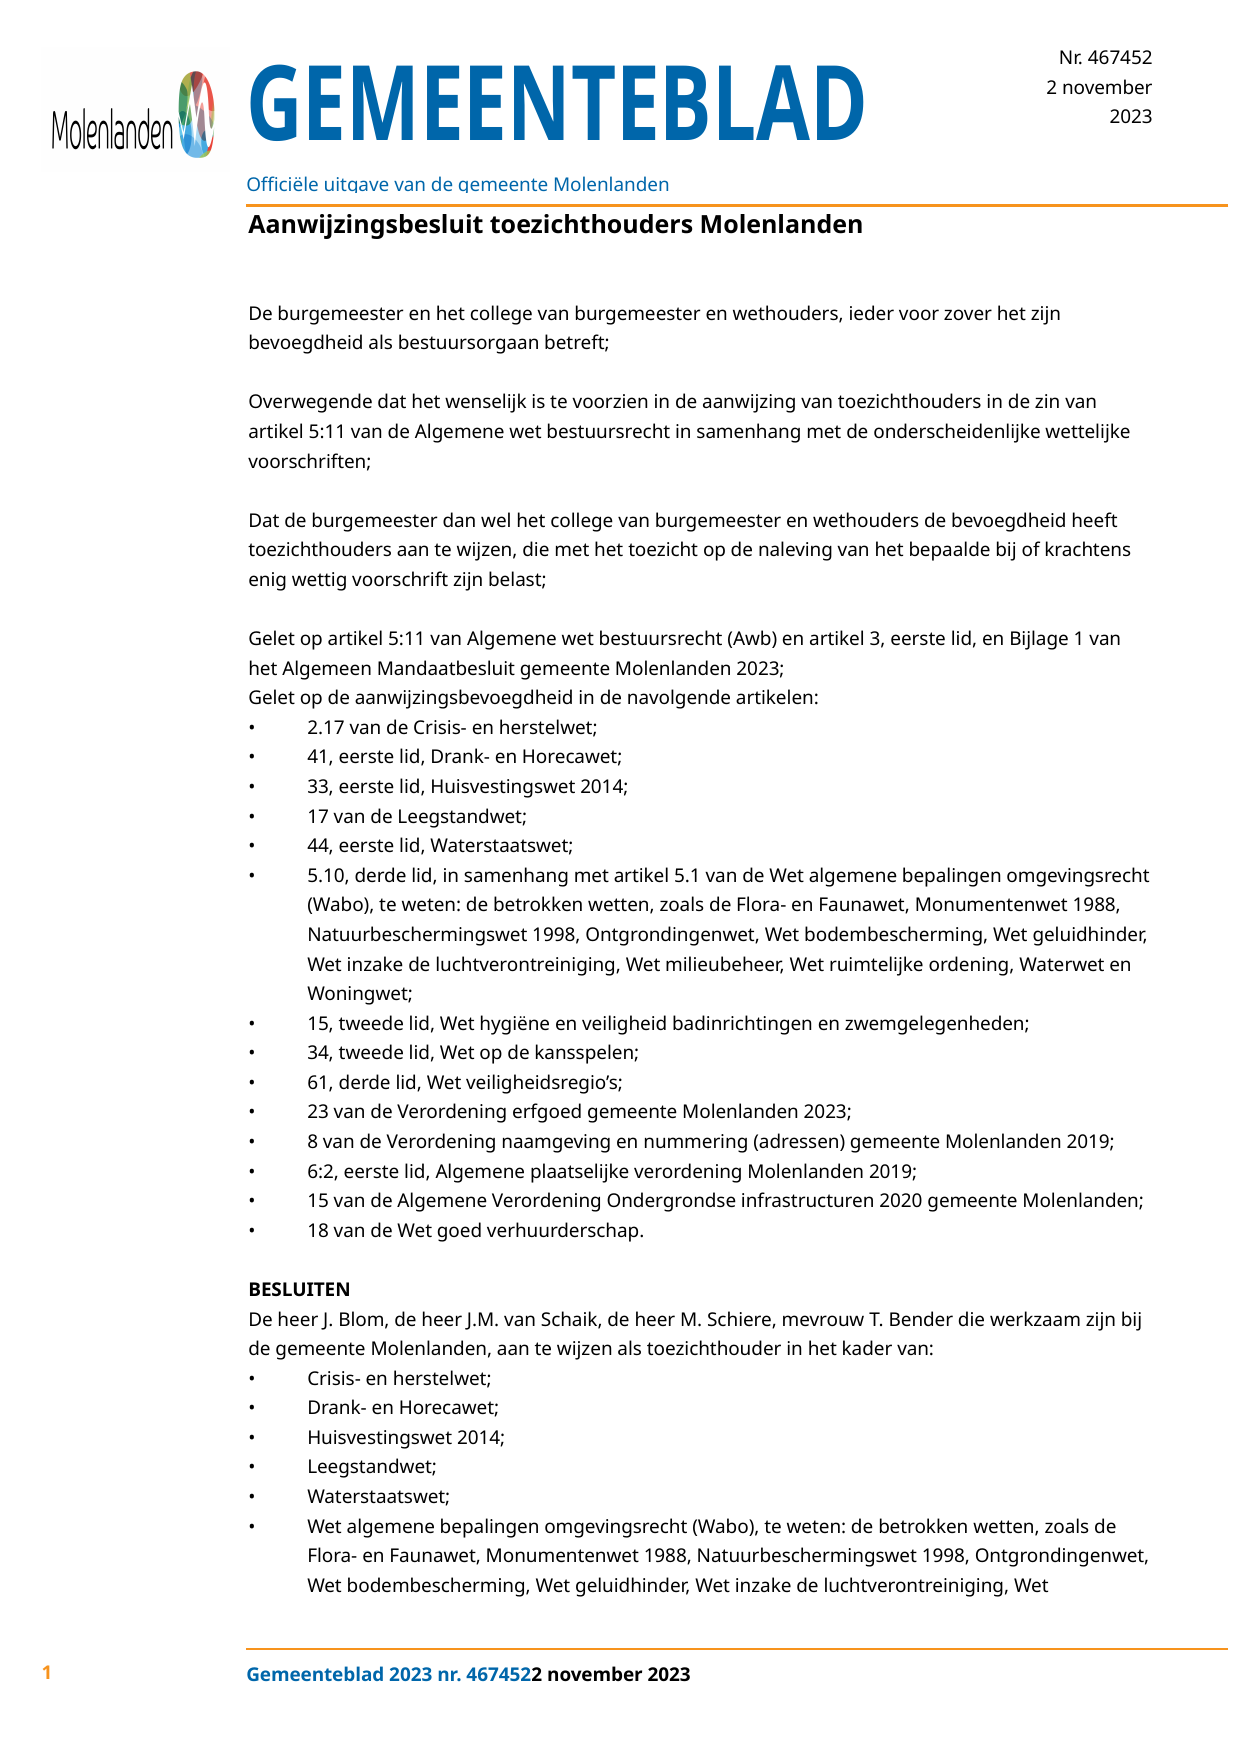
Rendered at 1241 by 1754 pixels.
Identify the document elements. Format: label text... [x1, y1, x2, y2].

list Drank- en Horecawet; [248, 1394, 1152, 1420]
list 8 van de Verordening naamgeving en nummering (adressen) gemeente Molenlanden 2019; [248, 1128, 1152, 1154]
text Dat de burgemeester dan wel het college van burgemeester en wethouders de bevoegdheid heeft toezichthouders aan te wijzen, die met het toezicht op de naleving van het bepaalde bij of krachtens enig wettig voorschrift zijn belast; [248, 507, 1152, 592]
list 23 van de Verordening erfgoed gemeente Molenlanden 2023; [248, 1099, 1152, 1124]
list Crisis- en herstelwet; [248, 1365, 1152, 1391]
list 15 van de Algemene Verordening Ondergrondse infrastructuren 2020 gemeente Molenlanden; [248, 1187, 1152, 1213]
text Aanwijzingsbesluit toezichthouders Molenlanden [248, 207, 1152, 241]
list 15, tweede lid, Wet hygiëne en veiligheid badinrichtingen en zwemgelegenheden; [248, 1010, 1152, 1036]
text De burgemeester en het college van burgemeester en wethouders, ieder voor zover het zijn bevoegdheid als bestuursorgaan betreft; [248, 300, 1152, 355]
list Waterstaatswet; [248, 1483, 1152, 1509]
list 41, eerste lid, Drank- en Horecawet; [248, 744, 1152, 769]
list 34, tweede lid, Wet op de kansspelen; [248, 1039, 1152, 1065]
text BESLUITEN [248, 1276, 1152, 1302]
list Huisvestingswet 2014; [248, 1424, 1152, 1450]
list Leegstandwet; [248, 1454, 1152, 1479]
list 6:2, eerste lid, Algemene plaatselijke verordening Molenlanden 2019; [248, 1158, 1152, 1183]
picture [41, 47, 231, 172]
text Overwegende dat het wenselijk is te voorzien in de aanwijzing van toezichthouders in de zin van artikel 5:11 van de Algemene wet bestuursrecht in samenhang met de onderscheidenlijke wettelijke voorschriften; [248, 389, 1152, 473]
list 33, eerste lid, Huisvestingswet 2014; [248, 773, 1152, 799]
text De heer J. Blom, de heer J.M. van Schaik, de heer M. Schiere, mevrouw T. Bender die werkzaam zijn bij de gemeente Molenlanden, aan te wijzen als toezichthouder in het kader van: [248, 1306, 1152, 1361]
text Gelet op artikel 5:11 van Algemene wet bestuursrecht (Awb) en artikel 3, eerste lid, en Bijlage 1 van het Algemeen Mandaatbesluit gemeente Molenlanden 2023; [248, 625, 1152, 681]
list 61, derde lid, Wet veiligheidsregio’s; [248, 1069, 1152, 1095]
list 17 van de Leegstandwet; [248, 803, 1152, 828]
list 2.17 van de Crisis- en herstelwet; [248, 714, 1152, 740]
text Gelet op de aanwijzingsbevoegdheid in de navolgende artikelen: [248, 684, 1152, 710]
list 44, eerste lid, Waterstaatswet; [248, 832, 1152, 858]
list 18 van de Wet goed verhuurderschap. [248, 1217, 1152, 1243]
list Wet algemene bepalingen omgevingsrecht (Wabo), te weten: de betrokken wetten, zoals de Flora- en Faunawet, Monumentenwet 1988, Natuurbeschermingswet 1998, Ontgrondingenwet, Wet bodembescherming, Wet geluidhinder, Wet inzake de luchtverontreiniging, Wet [248, 1513, 1152, 1598]
list 5.10, derde lid, in samenhang met artikel 5.1 van de Wet algemene bepalingen omgevingsrecht (Wabo), te weten: de betrokken wetten, zoals de Flora- en Faunawet, Monumentenwet 1988, Natuurbeschermingswet 1998, Ontgrondingenwet, Wet bodembescherming, Wet geluidhinder, Wet inzake de luchtverontreiniging, Wet milieubeheer, Wet ruimtelijke ordening, Waterwet en Woningwet; [248, 862, 1152, 1006]
